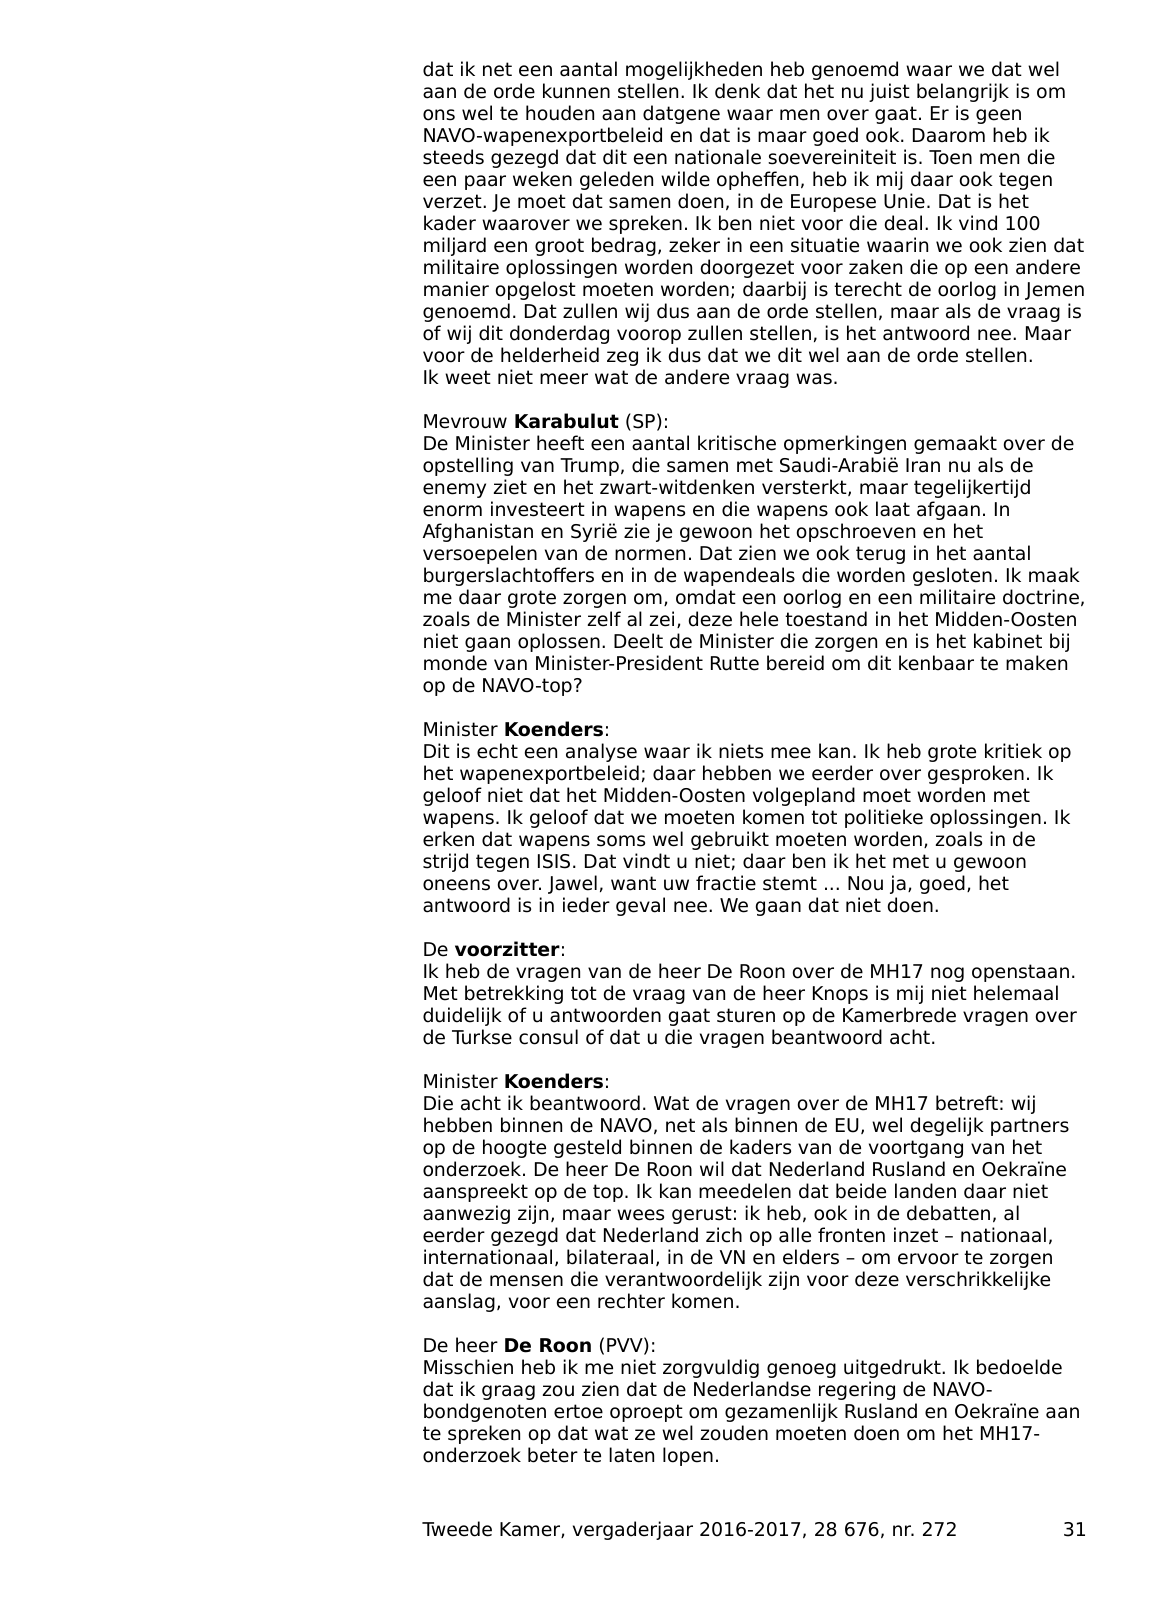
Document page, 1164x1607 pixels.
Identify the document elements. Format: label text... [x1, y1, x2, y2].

text De Minister heeft een aantal kritische opmerkingen gemaakt over de opstelling van Trump, die samen met Saudi-Arabië Iran nu als de enemy ziet en het zwart-witdenken versterkt, maar tegelijkertijd enorm investeert in wapens en die wapens ook laat afgaan. In Afghanistan en Syrië zie je gewoon het opschroeven en het versoepelen van de normen. Dat zien we ook terug in het aantal burgerslachtoffers en in de wapendeals die worden gesloten. Ik maak me daar grote zorgen om, omdat een oorlog en een militaire doctrine, zoals de Minister zelf al zei, deze hele toestand in het Midden-Oosten niet gaan oplossen. Deelt de Minister die zorgen en is het kabinet bij monde van Minister-President Rutte bereid om dit kenbaar te maken op de NAVO-top? [422, 433, 1087, 697]
text Dit is echt een analyse waar ik niets mee kan. Ik heb grote kritiek op het wapenexportbeleid; daar hebben we eerder over gesproken. Ik geloof niet dat het Midden-Oosten volgepland moet worden met wapens. Ik geloof dat we moeten komen tot politieke oplossingen. Ik erken dat wapens soms wel gebruikt moeten worden, zoals in de strijd tegen ISIS. Dat vindt u niet; daar ben ik het met u gewoon oneens over. Jawel, want uw fractie stemt ... Nou ja, goed, het antwoord is in ieder geval nee. We gaan dat niet doen. [422, 741, 1087, 917]
text Minister Koenders: [422, 1071, 1087, 1093]
text De heer De Roon (PVV): [422, 1335, 1087, 1357]
text Die acht ik beantwoord. Wat de vragen over de MH17 betreft: wij hebben binnen de NAVO, net als binnen de EU, wel degelijk partners op de hoogte gesteld binnen de kaders van de voortgang van het onderzoek. De heer De Roon wil dat Nederland Rusland en Oekraïne aanspreekt op de top. Ik kan meedelen dat beide landen daar niet aanwezig zijn, maar wees gerust: ik heb, ook in de debatten, al eerder gezegd dat Nederland zich op alle fronten inzet – nationaal, internationaal, bilateraal, in de VN en elders – om ervoor te zorgen dat de mensen die verantwoordelijk zijn voor deze verschrikkelijke aanslag, voor een rechter komen. [422, 1093, 1087, 1313]
text Ik weet niet meer wat de andere vraag was. [422, 367, 1087, 389]
text Ik heb de vragen van de heer De Roon over de MH17 nog openstaan. Met betrekking tot de vraag van de heer Knops is mij niet helemaal duidelijk of u antwoorden gaat sturen op de Kamerbrede vragen over de Turkse consul of dat u die vragen beantwoord acht. [422, 961, 1087, 1049]
text dat ik net een aantal mogelijkheden heb genoemd waar we dat wel aan de orde kunnen stellen. Ik denk dat het nu juist belangrijk is om ons wel te houden aan datgene waar men over gaat. Er is geen NAVO-wapenexportbeleid en dat is maar goed ook. Daarom heb ik steeds gezegd dat dit een nationale soevereiniteit is. Toen men die een paar weken geleden wilde opheffen, heb ik mij daar ook tegen verzet. Je moet dat samen doen, in de Europese Unie. Dat is het kader waarover we spreken. Ik ben niet voor die deal. Ik vind 100 miljard een groot bedrag, zeker in een situatie waarin we ook zien dat militaire oplossingen worden doorgezet voor zaken die op een andere manier opgelost moeten worden; daarbij is terecht de oorlog in Jemen genoemd. Dat zullen wij dus aan de orde stellen, maar als de vraag is of wij dit donderdag voorop zullen stellen, is het antwoord nee. Maar voor de helderheid zeg ik dus dat we dit wel aan de orde stellen. [422, 59, 1087, 367]
text De voorzitter: [422, 939, 1087, 961]
text Minister Koenders: [422, 719, 1087, 741]
text Misschien heb ik me niet zorgvuldig genoeg uitgedrukt. Ik bedoelde dat ik graag zou zien dat de Nederlandse regering de NAVO-bondgenoten ertoe oproept om gezamenlijk Rusland en Oekraïne aan te spreken op dat wat ze wel zouden moeten doen om het MH17-onderzoek beter te laten lopen. [422, 1357, 1087, 1467]
text Mevrouw Karabulut (SP): [422, 411, 1087, 433]
